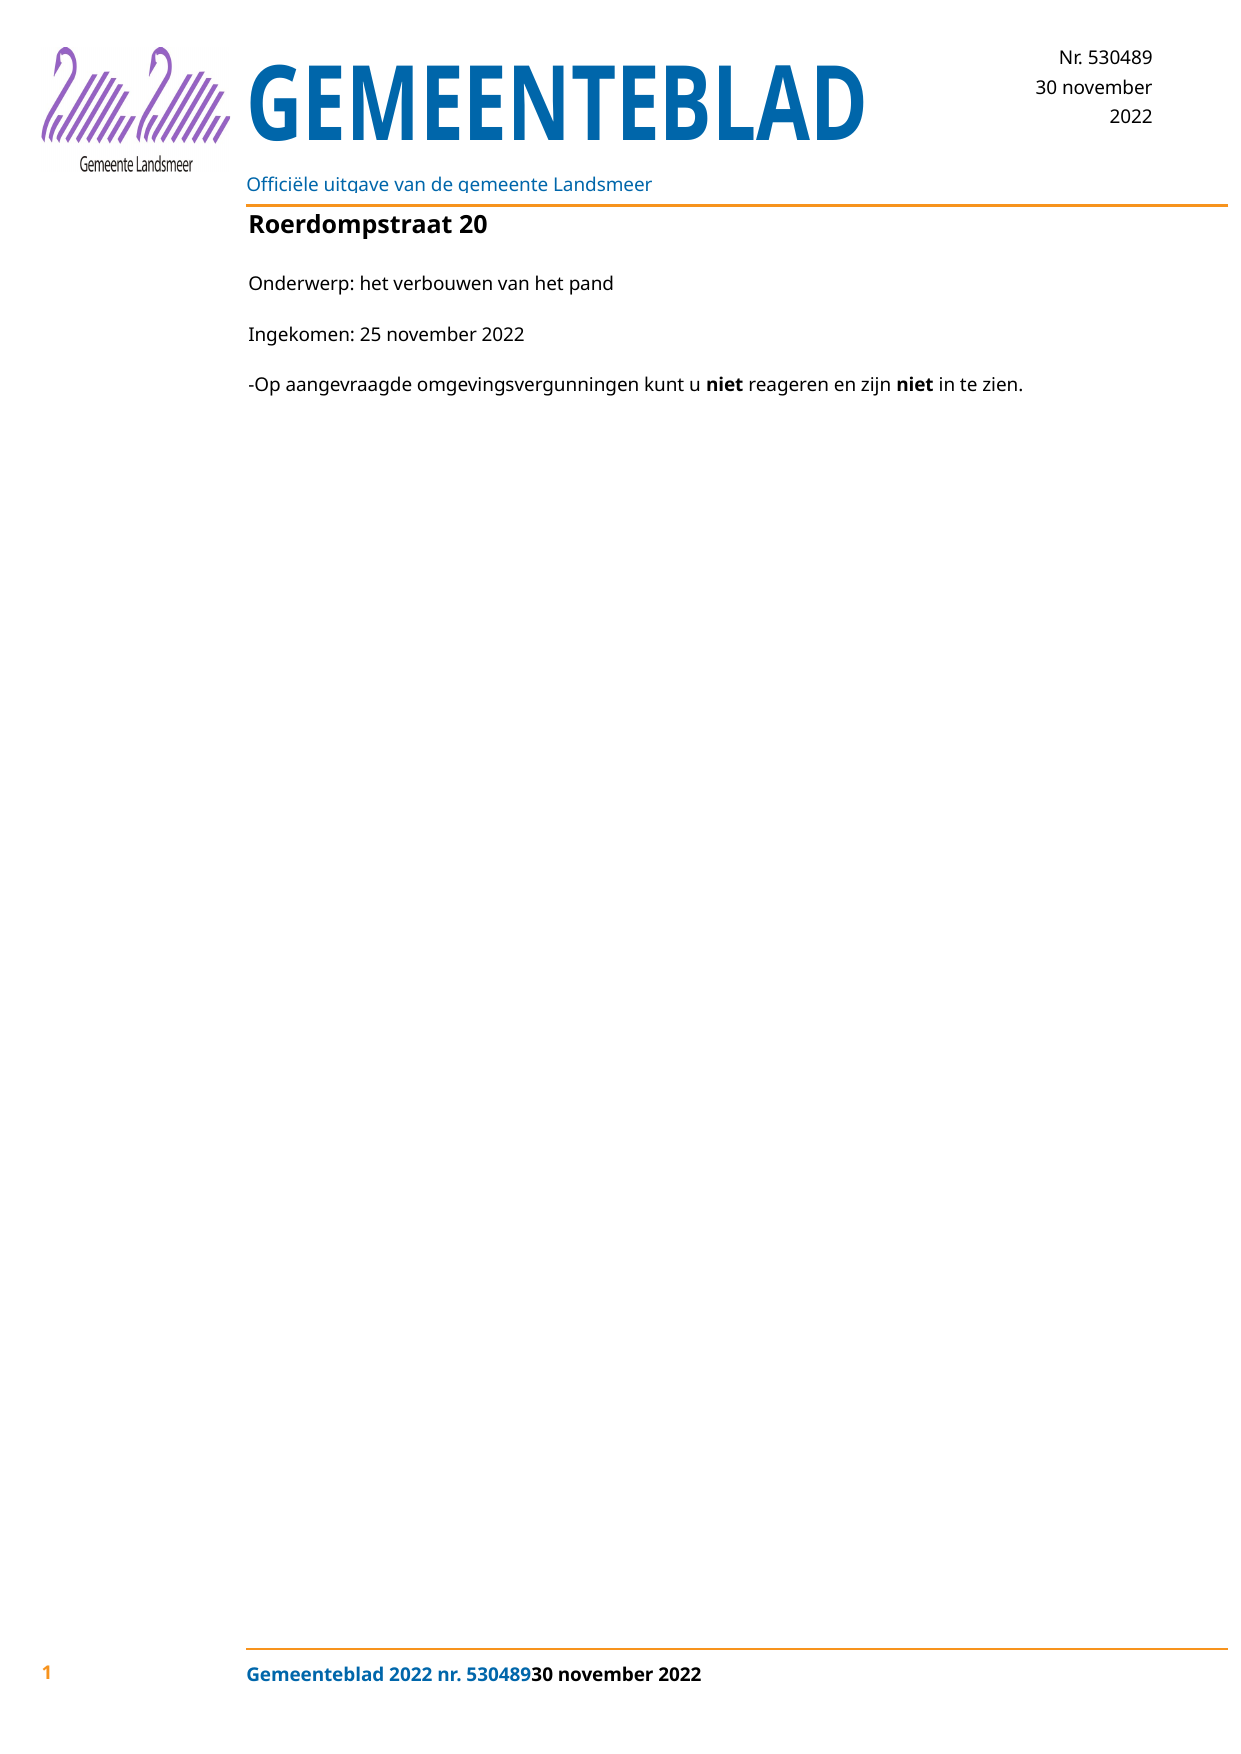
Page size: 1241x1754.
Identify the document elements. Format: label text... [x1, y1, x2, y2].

text Roerdompstraat 20 [248, 207, 1152, 241]
picture [41, 47, 231, 172]
text -Op aangevraagde omgevingsvergunningen kunt u niet reageren en zijn niet in te zien. [248, 371, 1152, 397]
text Onderwerp: het verbouwen van het pand [248, 270, 1152, 296]
text Ingekomen: 25 november 2022 [248, 321, 1152, 346]
